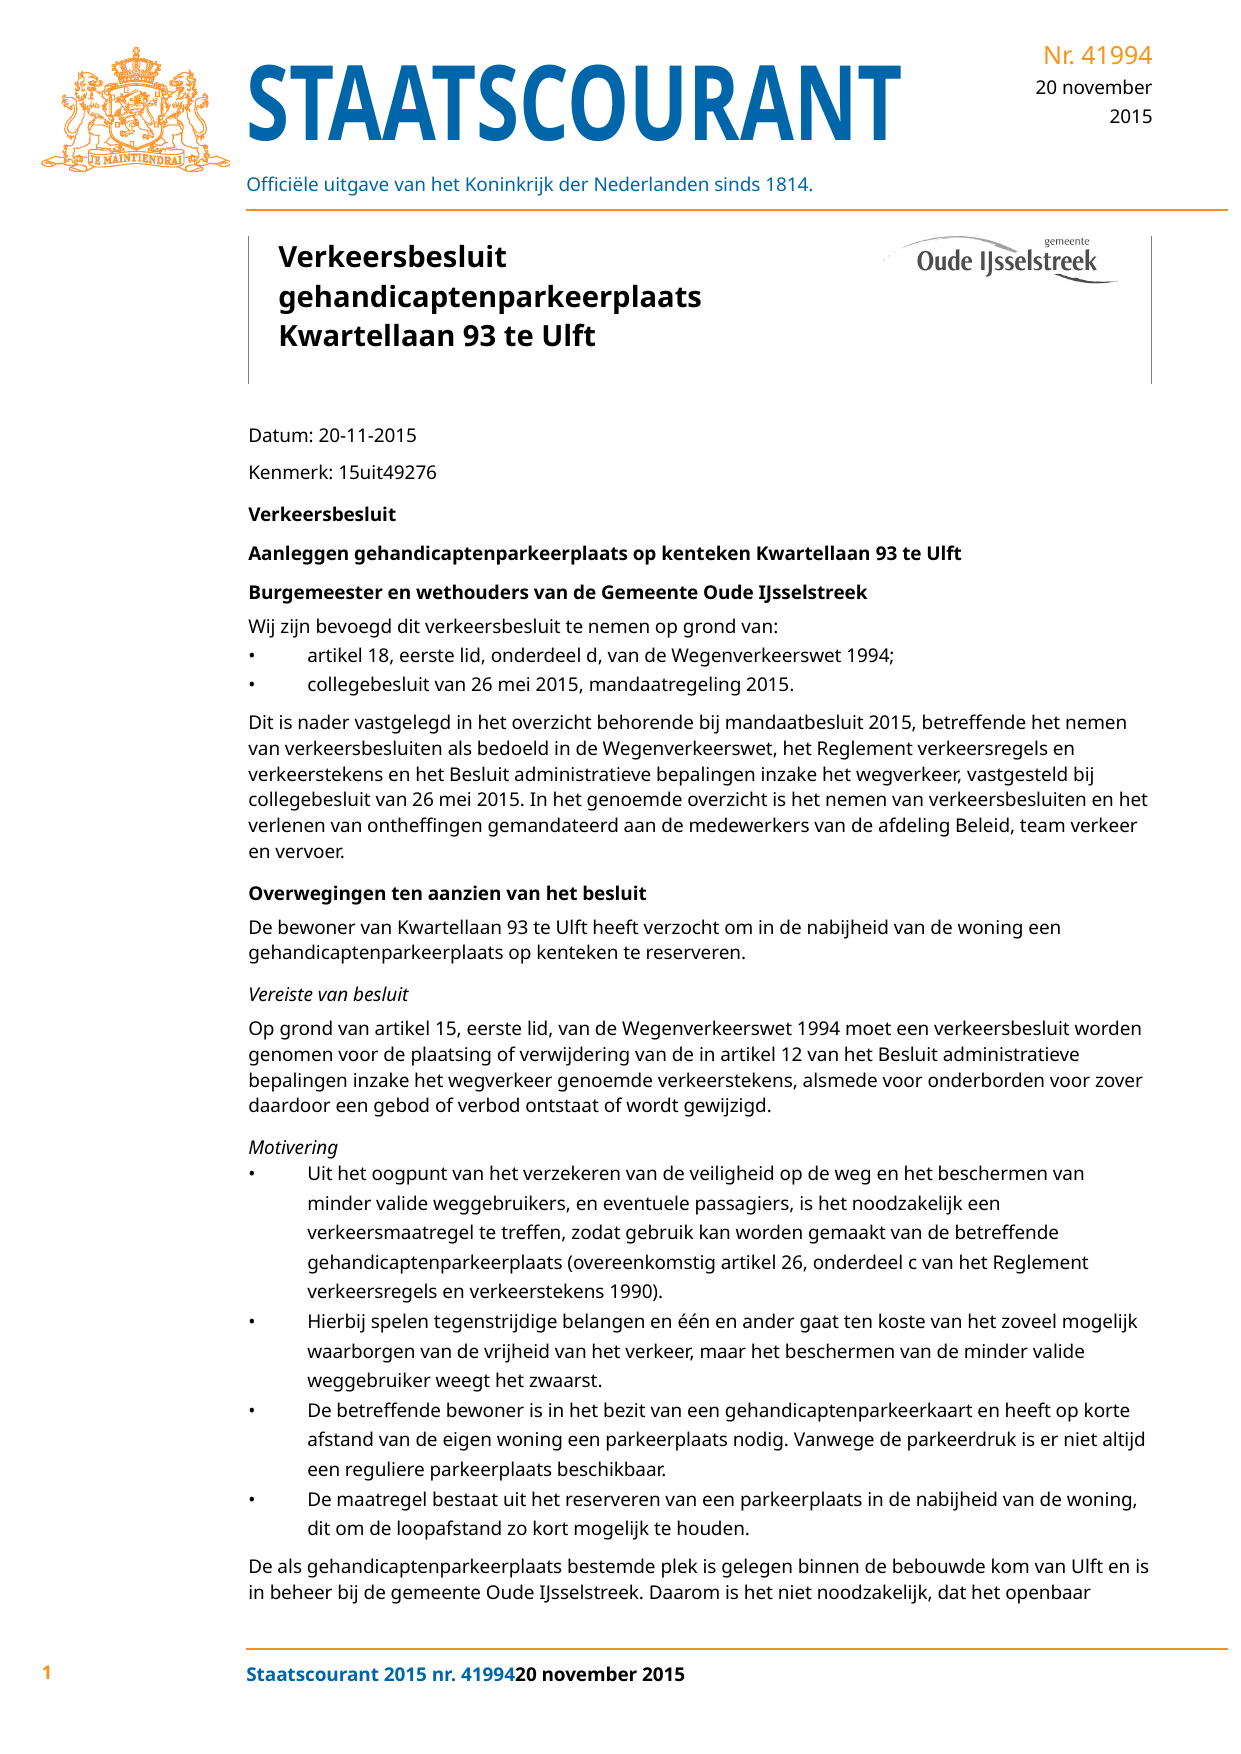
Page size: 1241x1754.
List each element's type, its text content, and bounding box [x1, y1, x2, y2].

text Burgemeester en wethouders van de Gemeente Oude IJsselstreek [248, 579, 1152, 605]
text De bewoner van Kwartellaan 93 te Ulft heeft verzocht om in de nabijheid van de woning een gehandicaptenparkeerplaats op kenteken te reserveren. [248, 914, 1152, 965]
picture [882, 236, 1119, 284]
text Overwegingen ten aanzien van het besluit [248, 880, 1152, 906]
list De maatregel bestaat uit het reserveren van een parkeerplaats in de nabijheid van de woning, dit om de loopafstand zo kort mogelijk te houden. [248, 1486, 1152, 1541]
text Motivering [248, 1134, 1152, 1160]
text Wij zijn bevoegd dit verkeersbesluit te nemen op grond van: [248, 613, 1152, 639]
picture [41, 47, 231, 172]
list Uit het oogpunt van het verzekeren van de veiligheid op de weg en het beschermen van minder valide weggebruikers, en eventuele passagiers, is het noodzakelijk een verkeersmaatregel te treffen, zodat gebruik kan worden gemaakt van de betreffende gehandicaptenparkeerplaats (overeenkomstig artikel 26, onderdeel c van het Reglement verkeersregels en verkeerstekens 1990). [248, 1160, 1152, 1304]
text Dit is nader vastgelegd in het overzicht behorende bij mandaatbesluit 2015, betreffende het nemen van verkeersbesluiten als bedoeld in de Wegenverkeerswet, het Reglement verkeersregels en verkeerstekens en het Besluit administratieve bepalingen inzake het wegverkeer, vastgesteld bij collegebesluit van 26 mei 2015. In het genoemde overzicht is het nemen van verkeersbesluiten en het verlenen van ontheffingen gemandateerd aan de medewerkers van de afdeling Beleid, team verkeer en vervoer. [248, 709, 1152, 864]
text Datum: 20-11-2015 [248, 422, 1152, 448]
list artikel 18, eerste lid, onderdeel d, van de Wegenverkeerswet 1994; [248, 642, 1152, 667]
table_header Verkeersbesluit gehandicaptenparkeerplaats Kwartellaan 93 te Ulft [249, 236, 850, 384]
list collegebesluit van 26 mei 2015, mandaatregeling 2015. [248, 671, 1152, 697]
table_header [850, 236, 1151, 384]
list Hierbij spelen tegenstrijdige belangen en één en ander gaat ten koste van het zoveel mogelijk waarborgen van de vrijheid van het verkeer, maar het beschermen van de minder valide weggebruiker weegt het zwaarst. [248, 1308, 1152, 1393]
text Op grond van artikel 15, eerste lid, van de Wegenverkeerswet 1994 moet een verkeersbesluit worden genomen voor de plaatsing of verwijdering van de in artikel 12 van het Besluit administratieve bepalingen inzake het wegverkeer genoemde verkeerstekens, alsmede voor onderborden voor zover daardoor een gebod of verbod ontstaat of wordt gewijzigd. [248, 1016, 1152, 1118]
list De betreffende bewoner is in het bezit van een gehandicaptenparkeerkaart en heeft op korte afstand van de eigen woning een parkeerplaats nodig. Vanwege de parkeerdruk is er niet altijd een reguliere parkeerplaats beschikbaar. [248, 1397, 1152, 1482]
text De als gehandicaptenparkeerplaats bestemde plek is gelegen binnen de bebouwde kom van Ulft en is in beheer bij de gemeente Oude IJsselstreek. Daarom is het niet noodzakelijk, dat het openbaar [248, 1553, 1152, 1605]
text Kenmerk: 15uit49276 [248, 459, 1152, 485]
text Aanleggen gehandicaptenparkeerplaats op kenteken Kwartellaan 93 te Ulft [248, 540, 1152, 566]
text Vereiste van besluit [248, 981, 1152, 1007]
text Verkeersbesluit [248, 501, 1152, 527]
